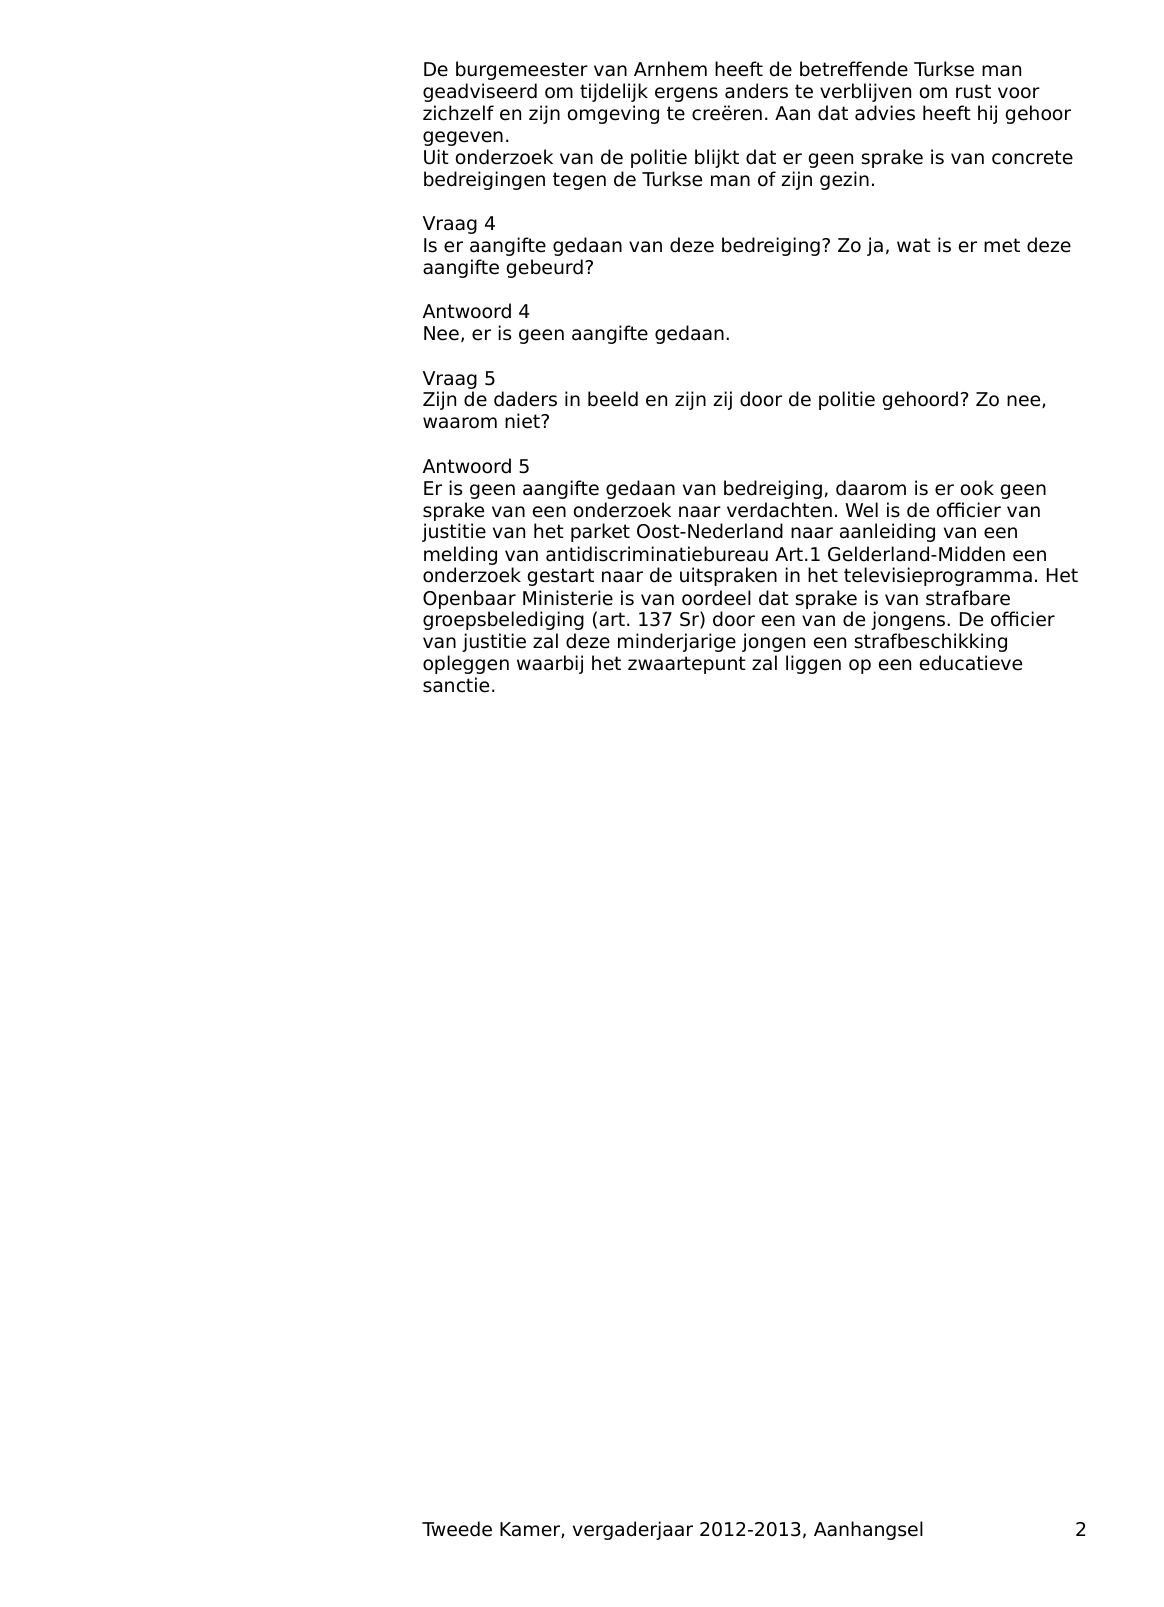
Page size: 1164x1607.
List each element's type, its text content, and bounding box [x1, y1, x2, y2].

text Uit onderzoek van de politie blijkt dat er geen sprake is van concrete bedreigingen tegen de Turkse man of zijn gezin. [422, 147, 1087, 191]
text Antwoord 5 [422, 456, 1087, 477]
text De burgemeester van Arnhem heeft de betreffende Turkse man geadviseerd om tijdelijk ergens anders te verblijven om rust voor zichzelf en zijn omgeving te creëren. Aan dat advies heeft hij gehoor gegeven. [422, 59, 1087, 147]
text Antwoord 4 [422, 301, 1087, 323]
text Zijn de daders in beeld en zijn zij door de politie gehoord? Zo nee, waarom niet? [422, 389, 1087, 433]
text Vraag 5 [422, 367, 1087, 389]
text Is er aangifte gedaan van deze bedreiging? Zo ja, wat is er met deze aangifte gebeurd? [422, 235, 1087, 279]
text Nee, er is geen aangifte gedaan. [422, 323, 1087, 345]
text Er is geen aangifte gedaan van bedreiging, daarom is er ook geen sprake van een onderzoek naar verdachten. Wel is de officier van justitie van het parket Oost-Nederland naar aanleiding van een melding van antidiscriminatiebureau Art.1 Gelderland-Midden een onderzoek gestart naar de uitspraken in het televisieprogramma. Het Openbaar Ministerie is van oordeel dat sprake is van strafbare groepsbelediging (art. 137 Sr) door een van de jongens. De officier van justitie zal deze minderjarige jongen een strafbeschikking opleggen waarbij het zwaartepunt zal liggen op een educatieve sanctie. [422, 477, 1087, 697]
text Vraag 4 [422, 213, 1087, 235]
